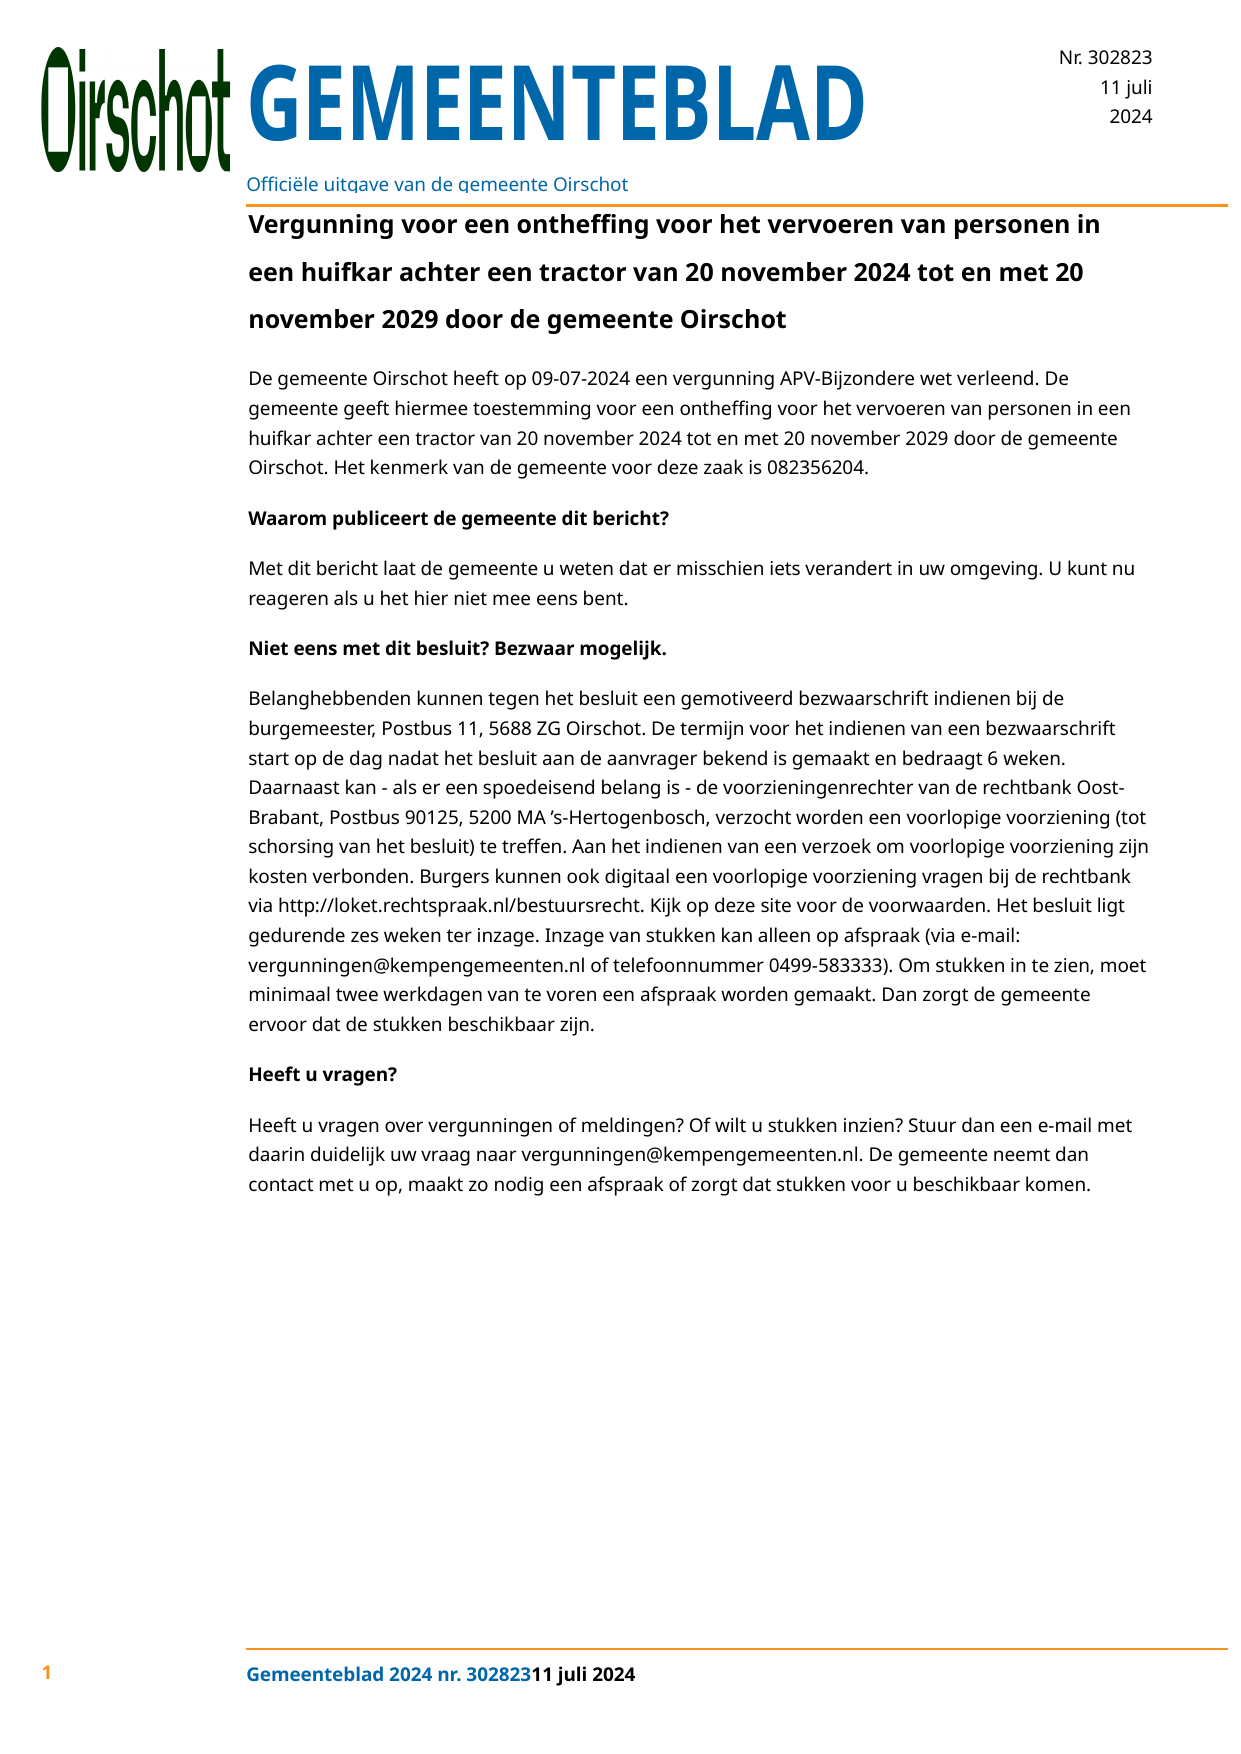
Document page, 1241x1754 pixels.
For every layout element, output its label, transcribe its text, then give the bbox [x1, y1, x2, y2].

text Belanghebbenden kunnen tegen het besluit een gemotiveerd bezwaarschrift indienen bij de burgemeester, Postbus 11, 5688 ZG Oirschot. De termijn voor het indienen van een bezwaarschrift start op de dag nadat het besluit aan de aanvrager bekend is gemaakt en bedraagt 6 weken. Daarnaast kan - als er een spoedeisend belang is - de voorzieningenrechter van de rechtbank Oost-Brabant, Postbus 90125, 5200 MA ’s-Hertogenbosch, verzocht worden een voorlopige voorziening (tot schorsing van het besluit) te treffen. Aan het indienen van een verzoek om voorlopige voorziening zijn kosten verbonden. Burgers kunnen ook digitaal een voorlopige voorziening vragen bij de rechtbank via http://loket.rechtspraak.nl/bestuursrecht. Kijk op deze site voor de voorwaarden. Het besluit ligt gedurende zes weken ter inzage. Inzage van stukken kan alleen op afspraak (via e-mail: vergunningen@kempengemeenten.nl of telefoonnummer 0499-583333). Om stukken in te zien, moet minimaal twee werkdagen van te voren een afspraak worden gemaakt. Dan zorgt de gemeente ervoor dat de stukken beschikbaar zijn. [248, 686, 1152, 1037]
text De gemeente Oirschot heeft op 09-07-2024 een vergunning APV-Bijzondere wet verleend. De gemeente geeft hiermee toestemming voor een ontheffing voor het vervoeren van personen in een huifkar achter een tractor van 20 november 2024 tot en met 20 november 2029 door de gemeente Oirschot. Het kenmerk van de gemeente voor deze zaak is 082356204. [248, 366, 1152, 480]
text Heeft u vragen over vergunningen of meldingen? Of wilt u stukken inzien? Stuur dan een e-mail met daarin duidelijk uw vraag naar vergunningen@kempengemeenten.nl. De gemeente neemt dan contact met u op, maakt zo nodig een afspraak of zorgt dat stukken voor u beschikbaar komen. [248, 1112, 1152, 1197]
text Waarom publiceert de gemeente dit bericht? [248, 505, 1152, 530]
picture [41, 47, 231, 172]
text Met dit bericht laat de gemeente u weten dat er misschien iets verandert in uw omgeving. U kunt nu reageren als u het hier niet mee eens bent. [248, 555, 1152, 610]
text Niet eens met dit besluit? Bezwaar mogelijk. [248, 635, 1152, 661]
text Vergunning voor een ontheffing voor het vervoeren van personen in een huifkar achter een tractor van 20 november 2024 tot en met 20 november 2029 door de gemeente Oirschot [248, 207, 1152, 336]
text Heeft u vragen? [248, 1061, 1152, 1087]
